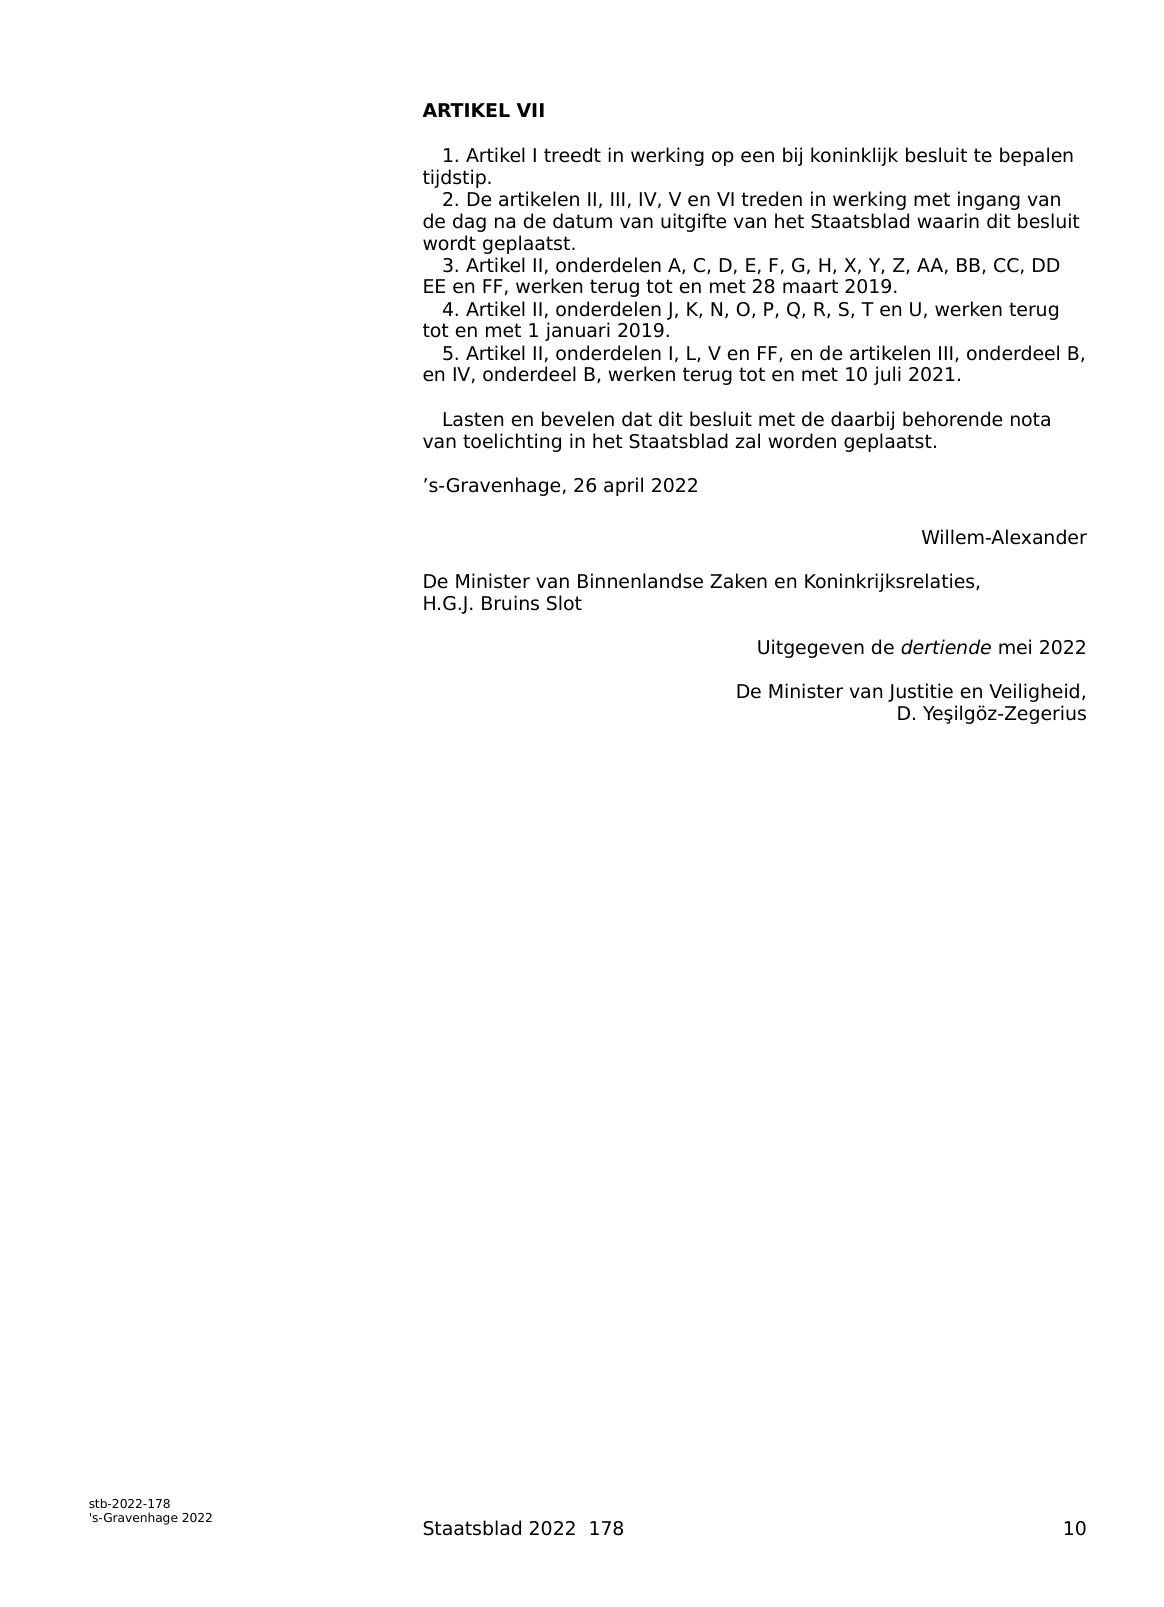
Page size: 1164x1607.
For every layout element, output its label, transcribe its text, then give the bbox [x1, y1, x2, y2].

text Lasten en bevelen dat dit besluit met de daarbij behorende nota van toelichting in het Staatsblad zal worden geplaatst. [422, 408, 1087, 452]
text De Minister van Binnenlandse Zaken en Koninkrijksrelaties, H.G.J. Bruins Slot [422, 571, 1087, 615]
text 1. Artikel I treedt in werking op een bij koninklijk besluit te bepalen tijdstip. [422, 144, 1087, 188]
text 2. De artikelen II, III, IV, V en VI treden in werking met ingang van de dag na de datum van uitgifte van het Staatsblad waarin dit besluit wordt geplaatst. [422, 188, 1087, 254]
text 5. Artikel II, onderdelen I, L, V en FF, en de artikelen III, onderdeel B, en IV, onderdeel B, werken terug tot en met 10 juli 2021. [422, 342, 1087, 386]
text 3. Artikel II, onderdelen A, C, D, E, F, G, H, X, Y, Z, AA, BB, CC, DD EE en FF, werken terug tot en met 28 maart 2019. [422, 254, 1087, 298]
text ’s-Gravenhage, 26 april 2022 [422, 475, 1087, 497]
text 4. Artikel II, onderdelen J, K, N, O, P, Q, R, S, T en U, werken terug tot en met 1 januari 2019. [422, 298, 1087, 342]
text 's-Gravenhage 2022 [88, 1511, 323, 1525]
subtitle ARTIKEL VII [422, 100, 1087, 122]
text Uitgegeven de dertiende mei 2022 [422, 637, 1087, 659]
text Willem-Alexander [422, 527, 1087, 549]
text De Minister van Justitie en Veiligheid, D. Yeşilgöz-Zegerius [422, 681, 1087, 725]
text stb-2022-178 [88, 1497, 323, 1511]
